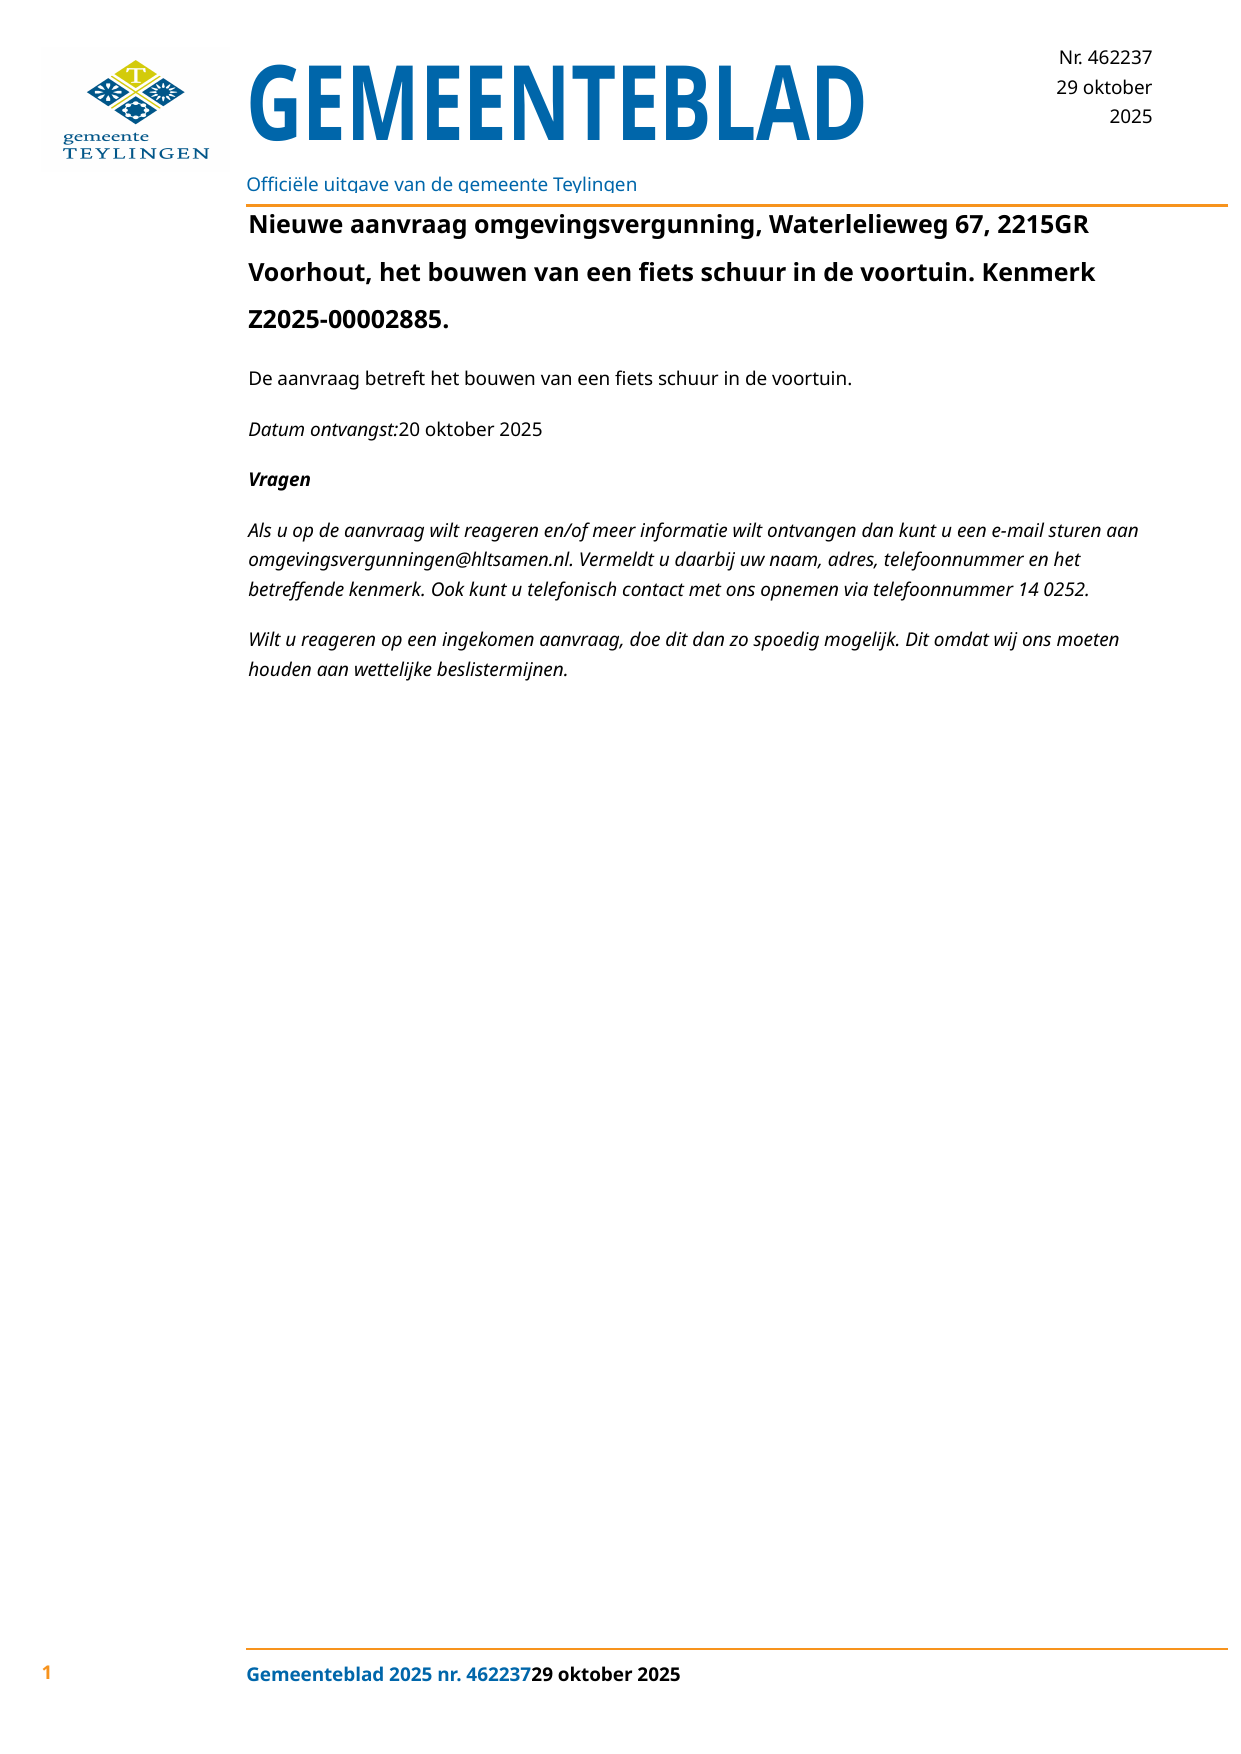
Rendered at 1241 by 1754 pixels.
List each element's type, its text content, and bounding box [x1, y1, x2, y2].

text Wilt u reageren op een ingekomen aanvraag, doe dit dan zo spoedig mogelijk. Dit omdat wij ons moeten houden aan wettelijke beslistermijnen. [248, 626, 1152, 682]
text Als u op de aanvraag wilt reageren en/of meer informatie wilt ontvangen dan kunt u een e-mail sturen aan omgevingsvergunningen@hltsamen.nl. Vermeldt u daarbij uw naam, adres, telefoonnummer en het betreffende kenmerk. Ook kunt u telefonisch contact met ons opnemen via telefoonnummer 14 0252. [248, 517, 1152, 602]
picture [41, 47, 231, 172]
text Vragen [248, 466, 1152, 492]
text De aanvraag betreft het bouwen van een fiets schuur in de voortuin. [248, 366, 1152, 391]
text Datum ontvangst:20 oktober 2025 [248, 416, 1152, 442]
text Nieuwe aanvraag omgevingsvergunning, Waterlelieweg 67, 2215GR Voorhout, het bouwen van een fiets schuur in de voortuin. Kenmerk Z2025-00002885. [248, 207, 1152, 336]
